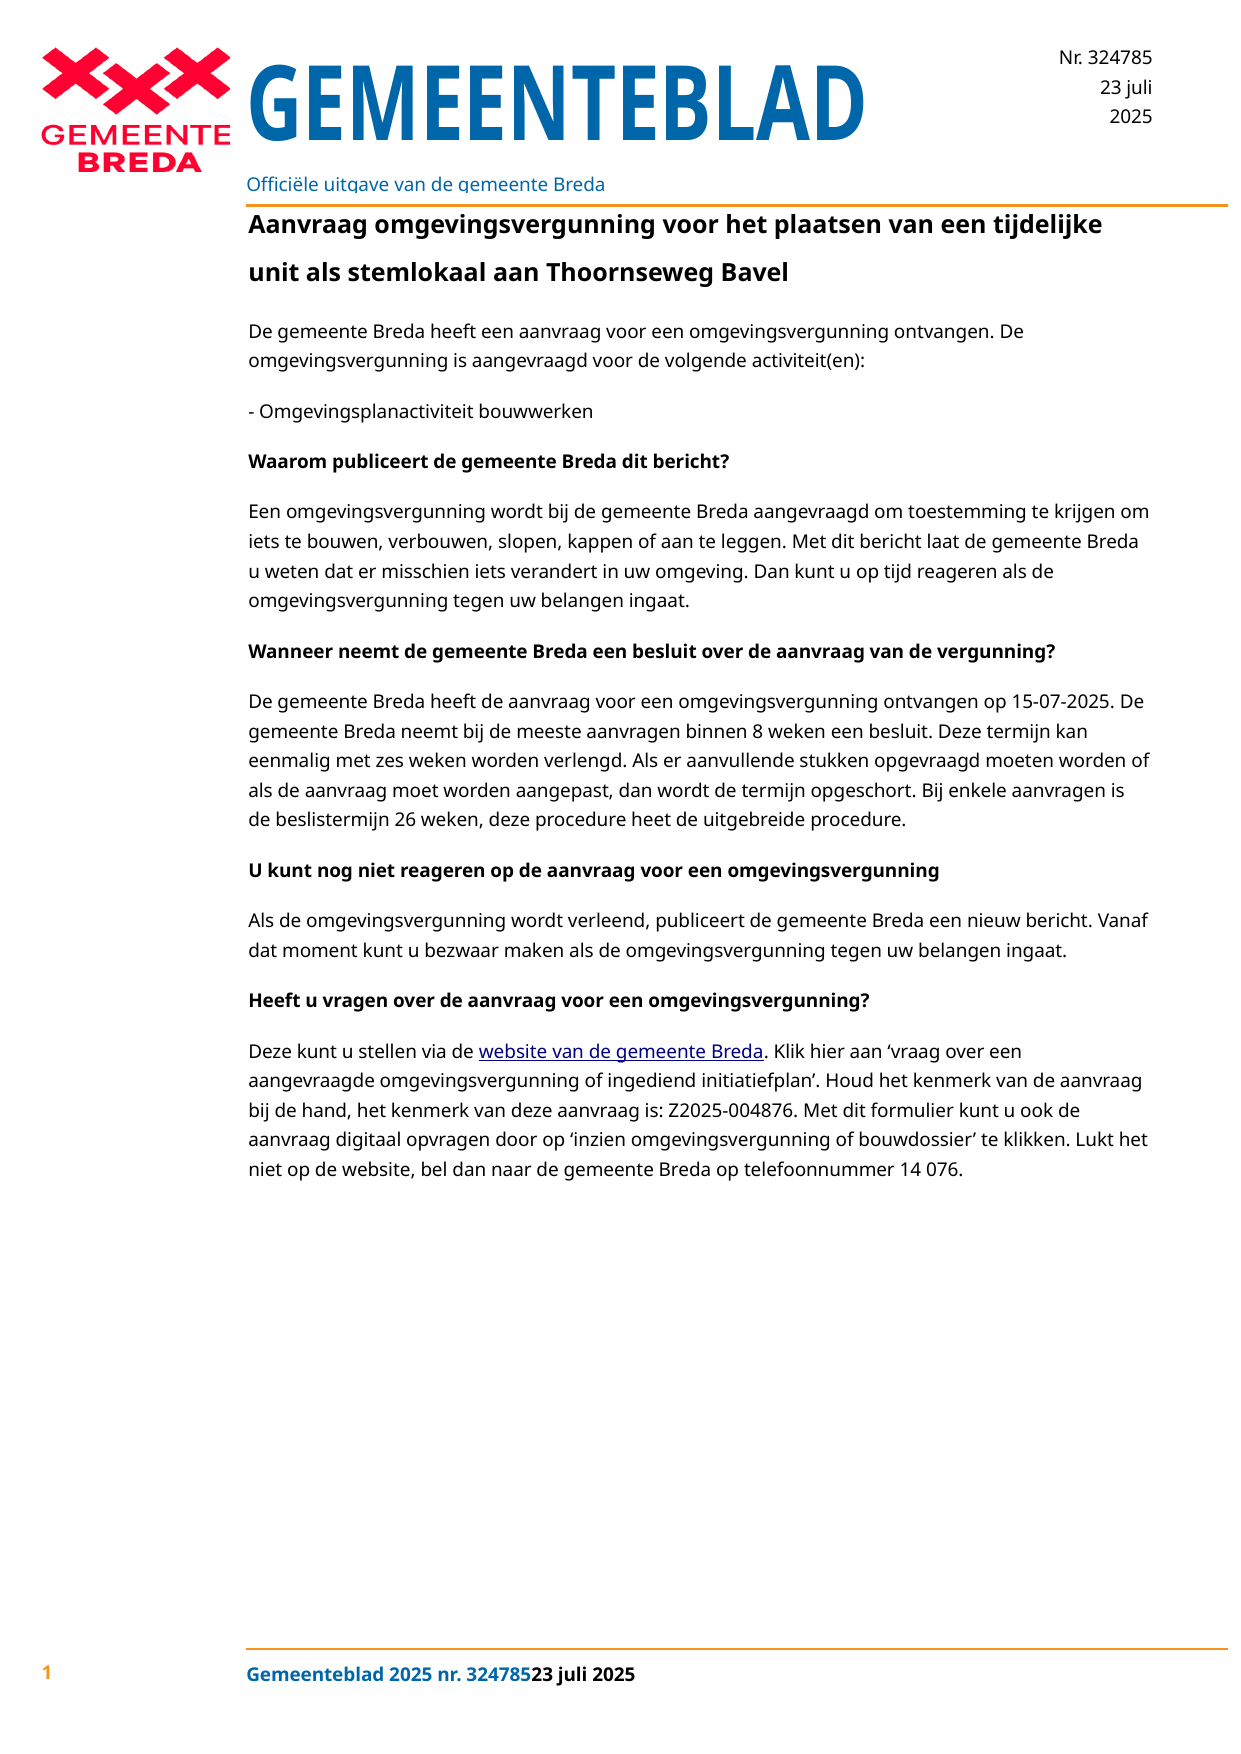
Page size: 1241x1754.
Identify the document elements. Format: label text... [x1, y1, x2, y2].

picture [41, 47, 231, 172]
text De gemeente Breda heeft de aanvraag voor een omgevingsvergunning ontvangen op 15-07-2025. De gemeente Breda neemt bij de meeste aanvragen binnen 8 weken een besluit. Deze termijn kan eenmalig met zes weken worden verlengd. Als er aanvullende stukken opgevraagd moeten worden of als de aanvraag moet worden aangepast, dan wordt de termijn opgeschort. Bij enkele aanvragen is de beslistermijn 26 weken, deze procedure heet de uitgebreide procedure. [248, 688, 1152, 832]
text Als de omgevingsvergunning wordt verleend, publiceert de gemeente Breda een nieuw bericht. Vanaf dat moment kunt u bezwaar maken als de omgevingsvergunning tegen uw belangen ingaat. [248, 907, 1152, 963]
text De gemeente Breda heeft een aanvraag voor een omgevingsvergunning ontvangen. De omgevingsvergunning is aangevraagd voor de volgende activiteit(en): [248, 318, 1152, 373]
text Waarom publiceert de gemeente Breda dit bericht? [248, 448, 1152, 474]
text Aanvraag omgevingsvergunning voor het plaatsen van een tijdelijke unit als stemlokaal aan Thoornseweg Bavel [248, 207, 1152, 288]
text U kunt nog niet reageren op de aanvraag voor een omgevingsvergunning [248, 857, 1152, 883]
text Heeft u vragen over de aanvraag voor een omgevingsvergunning? [248, 987, 1152, 1013]
text Deze kunt u stellen via de website van de gemeente Breda. Klik hier aan ‘vraag over een aangevraagde omgevingsvergunning of ingediend initiatiefplan’. Houd het kenmerk van de aanvraag bij de hand, het kenmerk van deze aanvraag is: Z2025-004876. Met dit formulier kunt u ook de aanvraag digitaal opvragen door op ‘inzien omgevingsvergunning of bouwdossier’ te klikken. Lukt het niet op de website, bel dan naar de gemeente Breda op telefoonnummer 14 076. [248, 1038, 1152, 1182]
text - Omgevingsplanactiviteit bouwwerken [248, 398, 1152, 424]
text Wanneer neemt de gemeente Breda een besluit over de aanvraag van de vergunning? [248, 638, 1152, 664]
text Een omgevingsvergunning wordt bij de gemeente Breda aangevraagd om toestemming te krijgen om iets te bouwen, verbouwen, slopen, kappen of aan te leggen. Met dit bericht laat de gemeente Breda u weten dat er misschien iets verandert in uw omgeving. Dan kunt u op tijd reageren als de omgevingsvergunning tegen uw belangen ingaat. [248, 499, 1152, 613]
